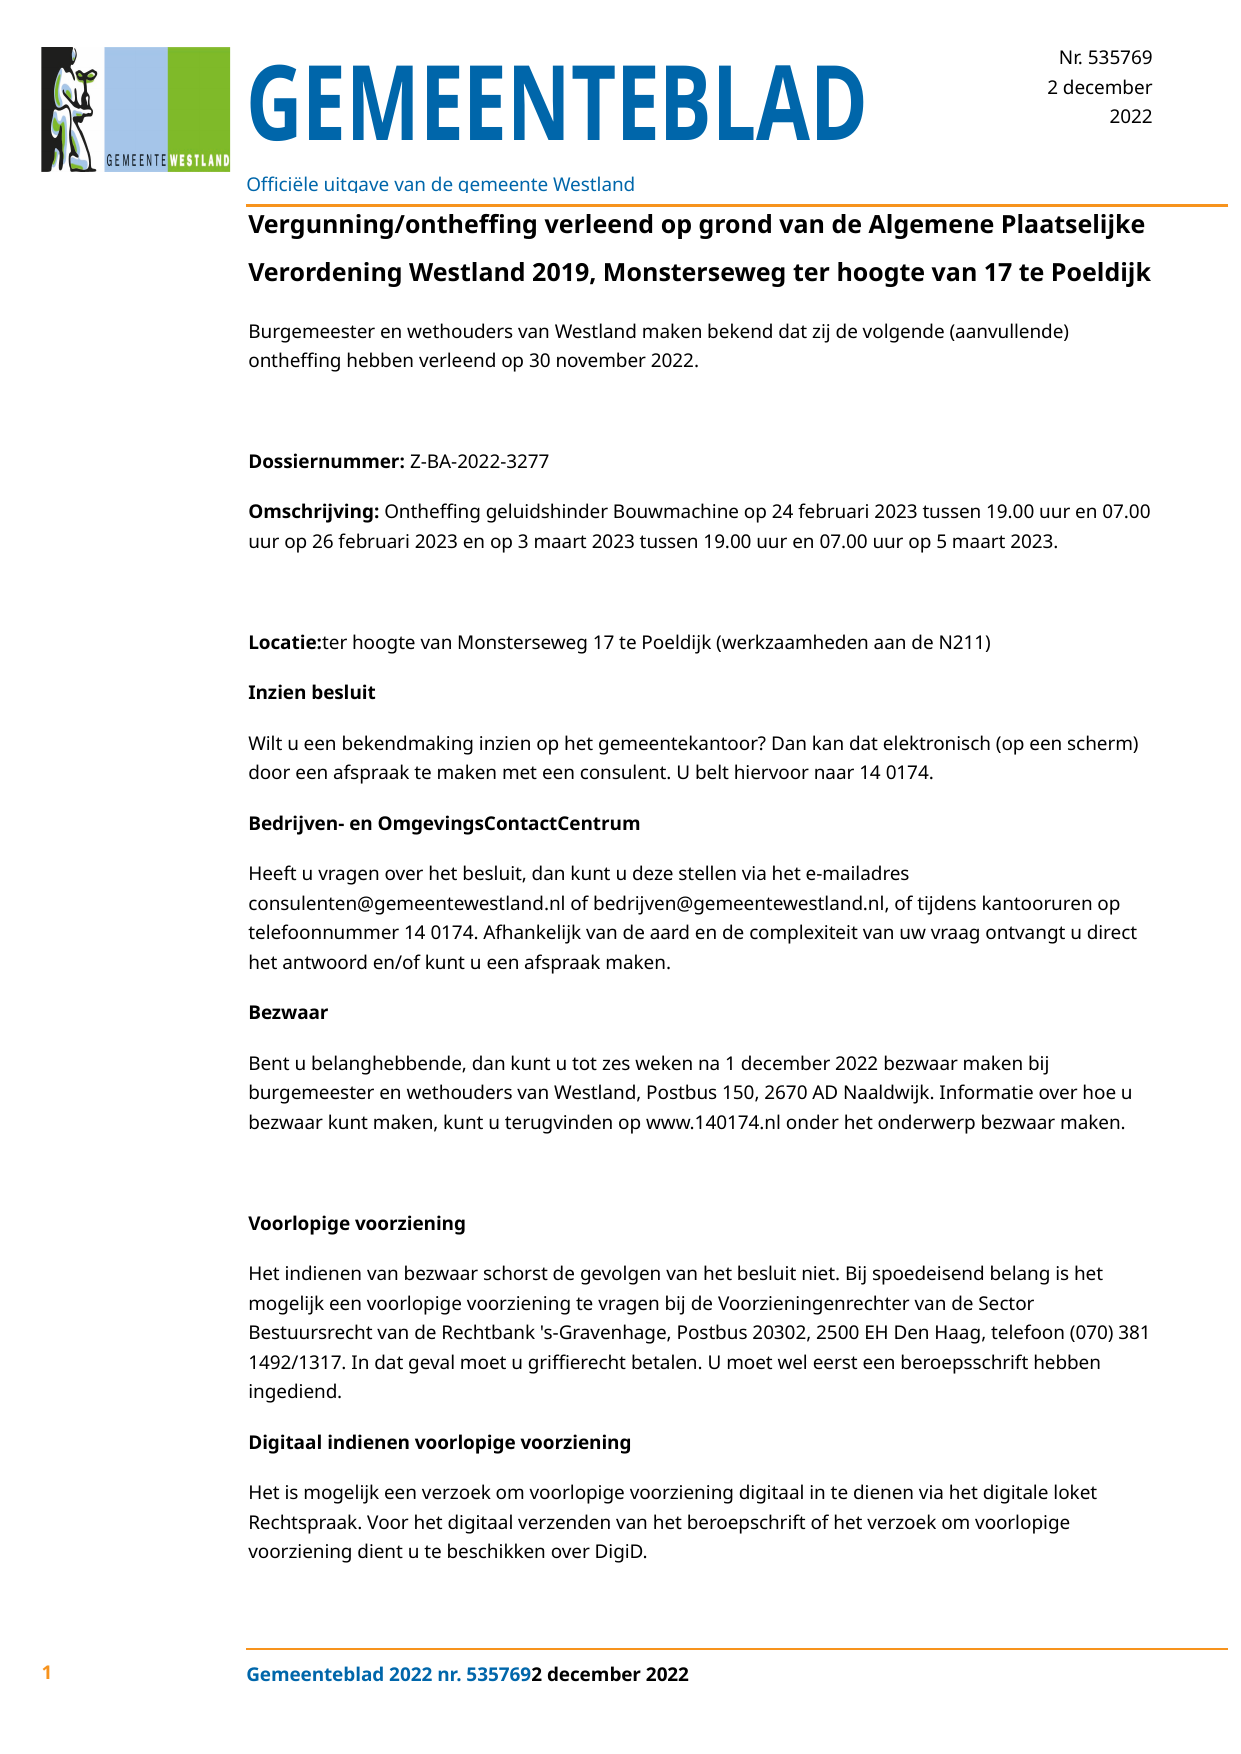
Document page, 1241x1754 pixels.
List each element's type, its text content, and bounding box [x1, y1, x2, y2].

text Het indienen van bezwaar schorst de gevolgen van het besluit niet. Bij spoedeisend belang is het mogelijk een voorlopige voorziening te vragen bij de Voorzieningenrechter van de Sector Bestuursrecht van de Rechtbank 's-Gravenhage, Postbus 20302, 2500 EH Den Haag, telefoon (070) 381 1492/1317. In dat geval moet u griffierecht betalen. U moet wel eerst een beroepsschrift hebben ingediend. [248, 1260, 1152, 1404]
text Voorlopige voorziening [248, 1210, 1152, 1236]
text Bedrijven- en OmgevingsContactCentrum [248, 810, 1152, 836]
text Het is mogelijk een verzoek om voorlopige voorziening digitaal in te dienen via het digitale loket Rechtspraak. Voor het digitaal verzenden van het beroepschrift of het verzoek om voorlopige voorziening dient u te beschikken over DigiD. [248, 1479, 1152, 1564]
text Wilt u een bekendmaking inzien op het gemeentekantoor? Dan kan dat elektronisch (op een scherm) door een afspraak te maken met een consulent. U belt hiervoor naar 14 0174. [248, 730, 1152, 785]
text Omschrijving: Ontheffing geluidshinder Bouwmachine op 24 februari 2023 tussen 19.00 uur en 07.00 uur op 26 februari 2023 en op 3 maart 2023 tussen 19.00 uur en 07.00 uur op 5 maart 2023. [248, 499, 1152, 554]
text Heeft u vragen over het besluit, dan kunt u deze stellen via het e-mailadres consulenten@gemeentewestland.nl of bedrijven@gemeentewestland.nl, of tijdens kantooruren op telefoonnummer 14 0174. Afhankelijk van de aard en de complexiteit van uw vraag ontvangt u direct het antwoord en/of kunt u een afspraak maken. [248, 860, 1152, 975]
text Burgemeester en wethouders van Westland maken bekend dat zij de volgende (aanvullende) ontheffing hebben verleend op 30 november 2022. [248, 318, 1152, 373]
text Vergunning/ontheffing verleend op grond van de Algemene Plaatselijke Verordening Westland 2019, Monsterseweg ter hoogte van 17 te Poeldijk [248, 207, 1152, 288]
text Inzien besluit [248, 679, 1152, 705]
text Digitaal indienen voorlopige voorziening [248, 1429, 1152, 1455]
text Dossiernummer: Z-BA-2022-3277 [248, 448, 1152, 474]
text Bezwaar [248, 999, 1152, 1025]
text Locatie:ter hoogte van Monsterseweg 17 te Poeldijk (werkzaamheden aan de N211) [248, 629, 1152, 655]
picture [41, 47, 231, 172]
text Bent u belanghebbende, dan kunt u tot zes weken na 1 december 2022 bezwaar maken bij burgemeester en wethouders van Westland, Postbus 150, 2670 AD Naaldwijk. Informatie over hoe u bezwaar kunt maken, kunt u terugvinden op www.140174.nl onder het onderwerp bezwaar maken. [248, 1050, 1152, 1135]
